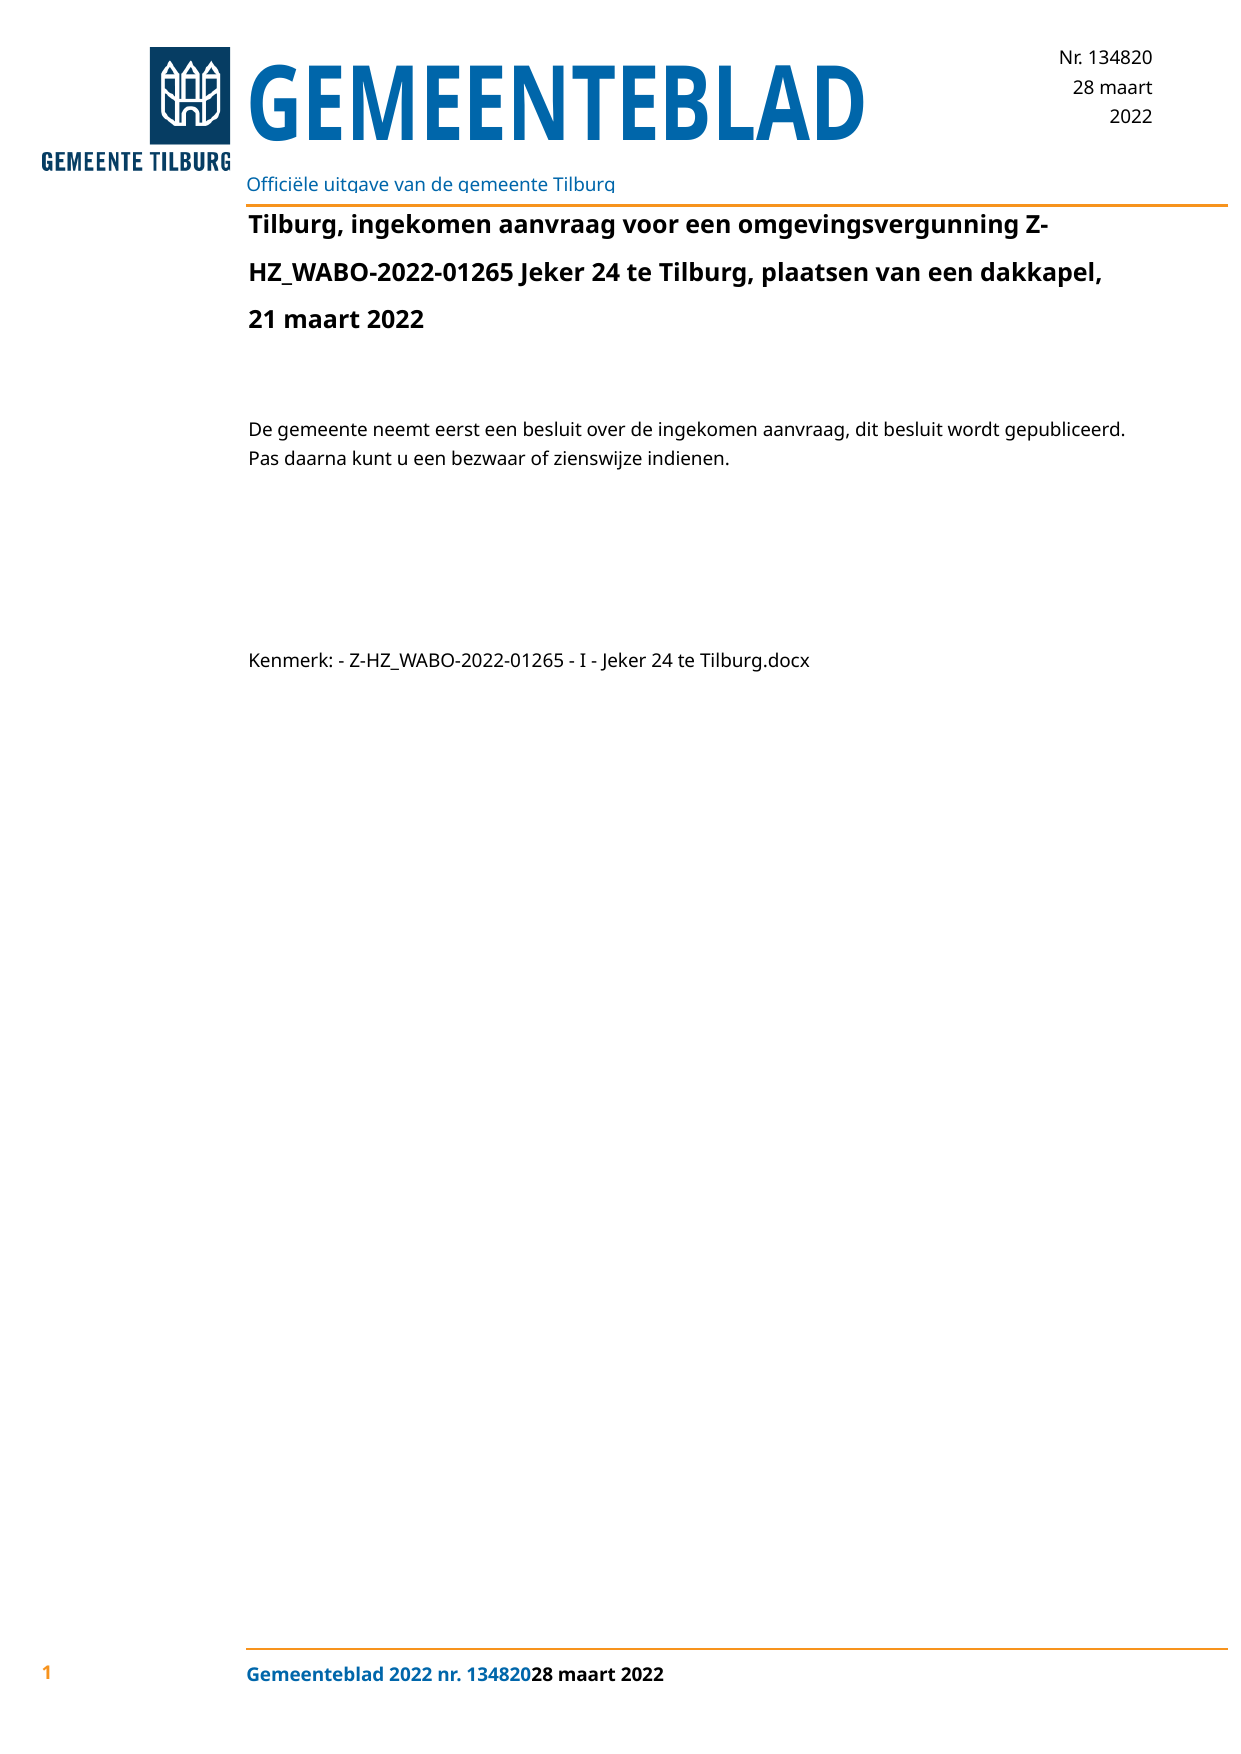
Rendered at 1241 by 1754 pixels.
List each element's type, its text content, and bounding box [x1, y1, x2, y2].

text Kenmerk: - Z-HZ_WABO-2022-01265 - I - Jeker 24 te Tilburg.docx [248, 647, 1152, 673]
text De gemeente neemt eerst een besluit over de ingekomen aanvraag, dit besluit wordt gepubliceerd. Pas daarna kunt u een bezwaar of zienswijze indienen. [248, 416, 1152, 471]
picture [41, 47, 231, 172]
text Tilburg, ingekomen aanvraag voor een omgevingsvergunning Z-HZ_WABO-2022-01265 Jeker 24 te Tilburg, plaatsen van een dakkapel, 21 maart 2022 [248, 207, 1152, 336]
